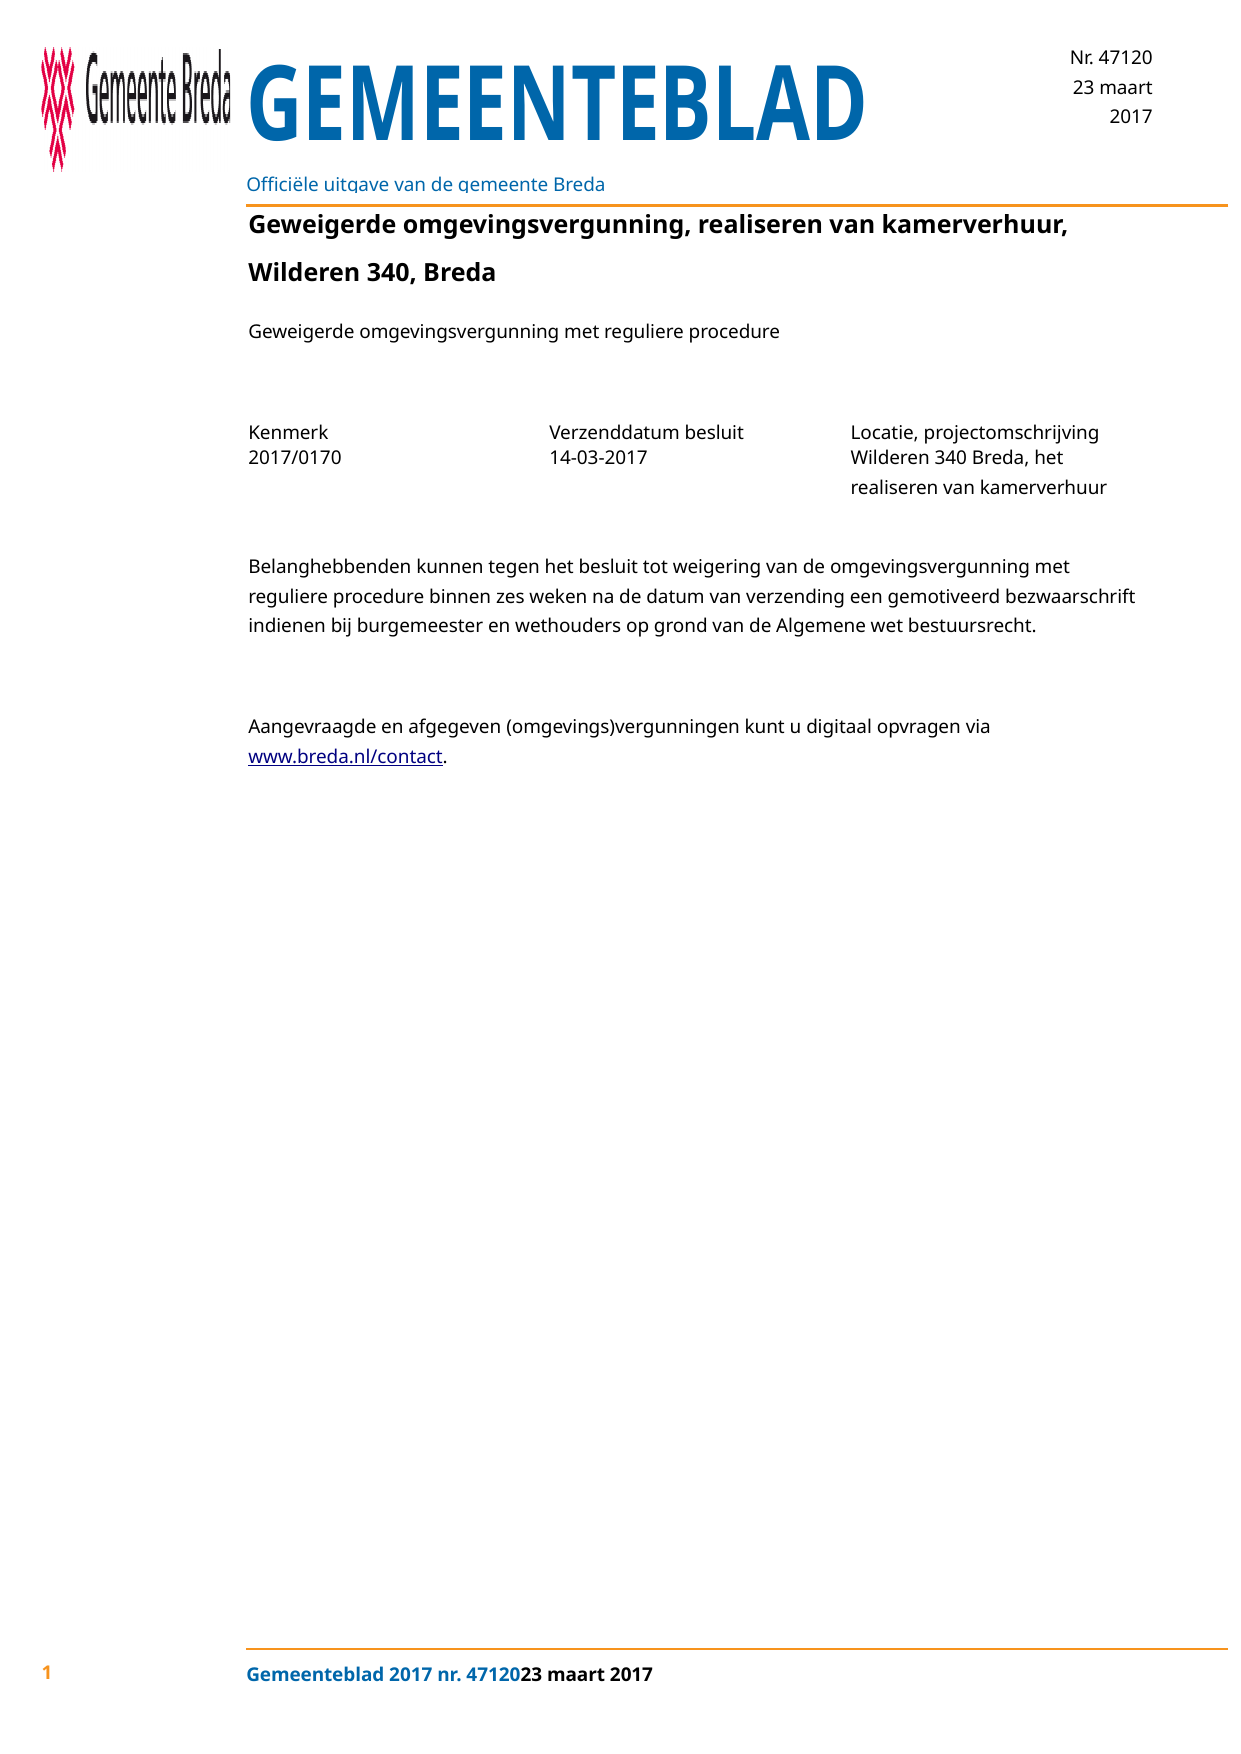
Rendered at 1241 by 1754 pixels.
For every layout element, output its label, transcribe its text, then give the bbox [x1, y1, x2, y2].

text Geweigerde omgevingsvergunning, realiseren van kamerverhuur, Wilderen 340, Breda [248, 207, 1152, 288]
picture [41, 47, 231, 172]
text Aangevraagde en afgegeven (omgevings)vergunningen kunt u digitaal opvragen via www.breda.nl/contact. [248, 713, 1152, 769]
table_cell 2017/0170 [248, 445, 549, 500]
text Belanghebbenden kunnen tegen het besluit tot weigering van de omgevingsvergunning met reguliere procedure binnen zes weken na de datum van verzending een gemotiveerd bezwaarschrift indienen bij burgemeester en wethouders op grond van de Algemene wet bestuursrecht. [248, 553, 1152, 638]
table_cell Wilderen 340 Breda, het realiseren van kamerverhuur [850, 445, 1152, 500]
table_cell 14-03-2017 [549, 445, 850, 500]
text Geweigerde omgevingsvergunning met reguliere procedure [248, 318, 1152, 344]
table_header Kenmerk [248, 419, 549, 444]
table_header Verzenddatum besluit [549, 419, 850, 444]
table_header Locatie, projectomschrijving [850, 419, 1152, 444]
